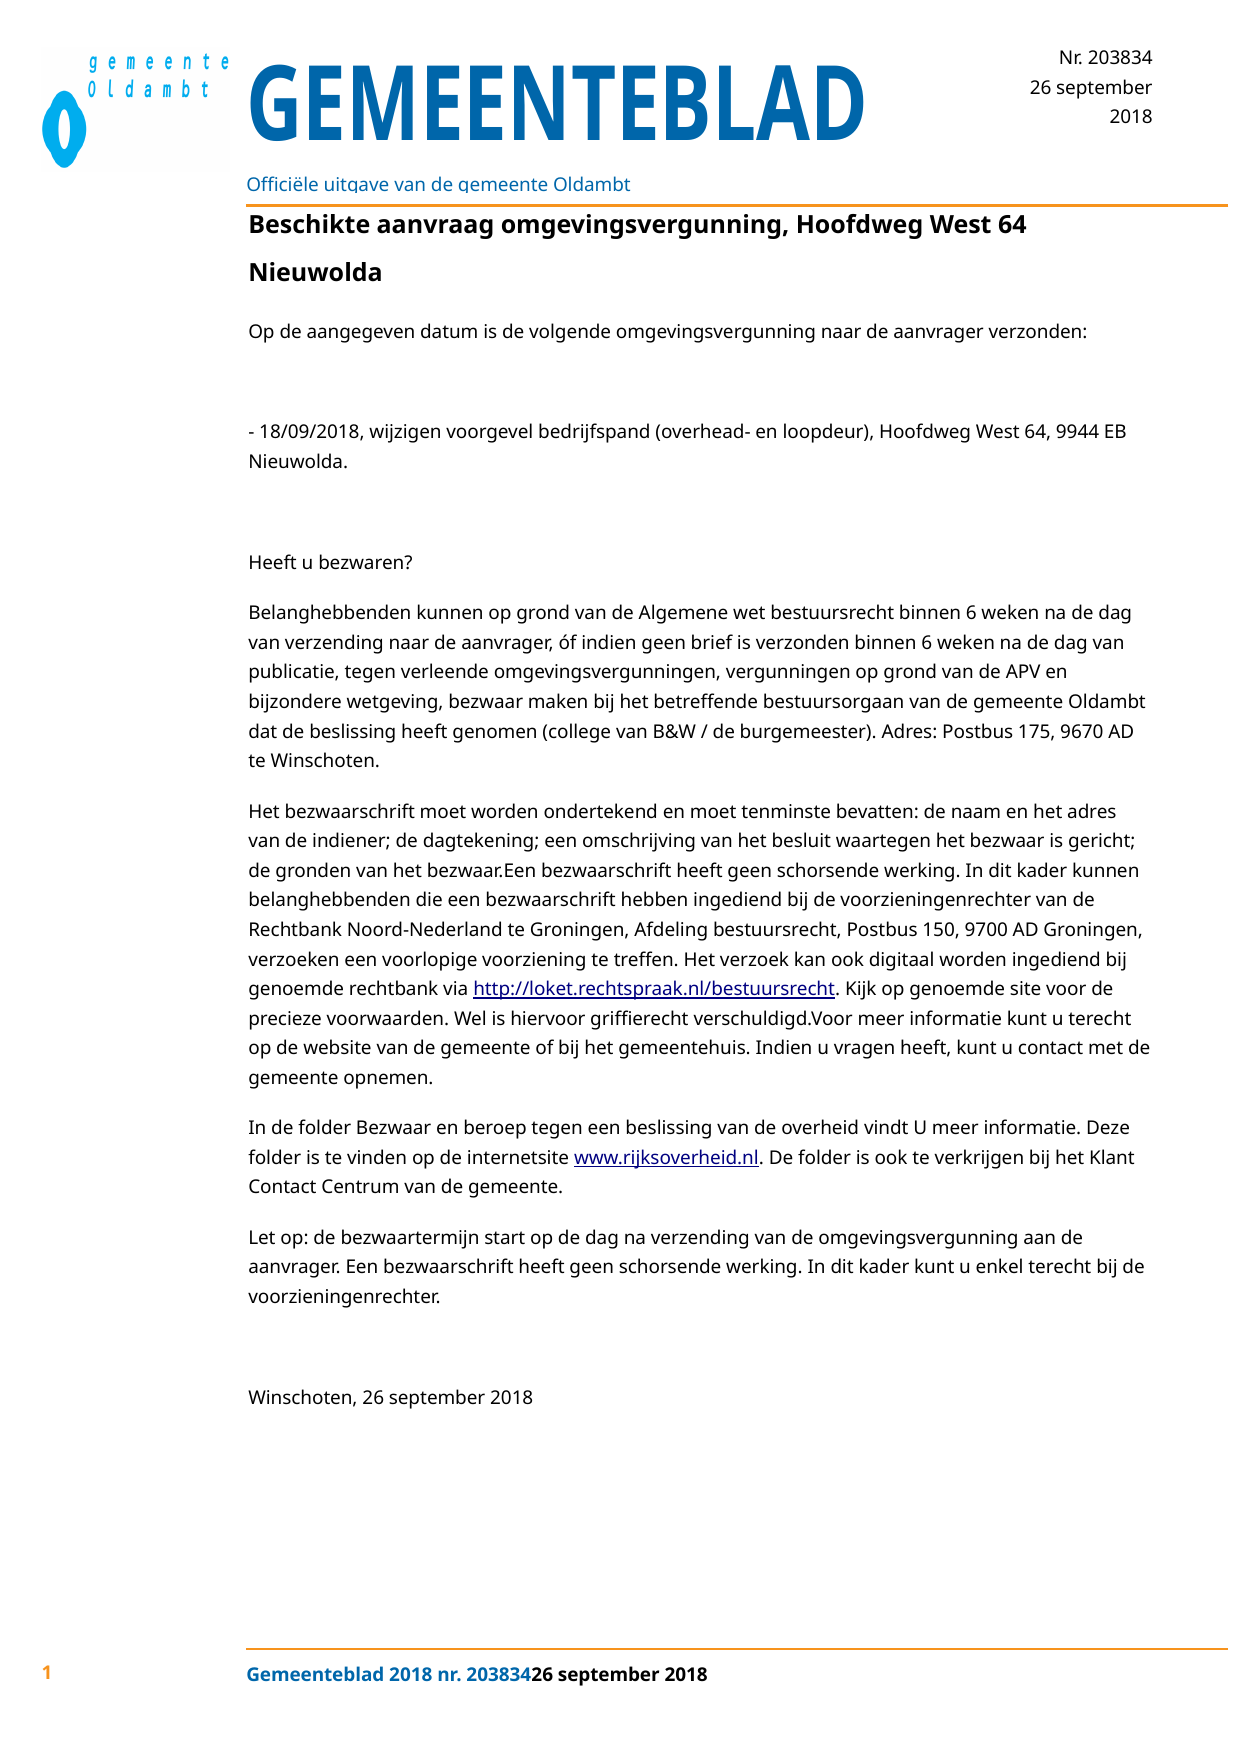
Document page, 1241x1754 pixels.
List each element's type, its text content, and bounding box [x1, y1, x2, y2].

text Het bezwaarschrift moet worden ondertekend en moet tenminste bevatten: de naam en het adres van de indiener; de dagtekening; een omschrijving van het besluit waartegen het bezwaar is gericht; de gronden van het bezwaar.Een bezwaarschrift heeft geen schorsende werking. In dit kader kunnen belanghebbenden die een bezwaarschrift hebben ingediend bij de voorzieningenrechter van de Rechtbank Noord-Nederland te Groningen, Afdeling bestuursrecht, Postbus 150, 9700 AD Groningen, verzoeken een voorlopige voorziening te treffen. Het verzoek kan ook digitaal worden ingediend bij genoemde rechtbank via http://loket.rechtspraak.nl/bestuursrecht. Kijk op genoemde site voor de precieze voorwaarden. Wel is hiervoor griffierecht verschuldigd.Voor meer informatie kunt u terecht op de website van de gemeente of bij het gemeentehuis. Indien u vragen heeft, kunt u contact met de gemeente opnemen. [248, 798, 1152, 1090]
text Beschikte aanvraag omgevingsvergunning, Hoofdweg West 64 Nieuwolda [248, 207, 1152, 288]
text Let op: de bezwaartermijn start op de dag na verzending van de omgevingsvergunning aan de aanvrager. Een bezwaarschrift heeft geen schorsende werking. In dit kader kunt u enkel terecht bij de voorzieningenrechter. [248, 1224, 1152, 1309]
text Winschoten, 26 september 2018 [248, 1384, 1152, 1410]
text Op de aangegeven datum is de volgende omgevingsvergunning naar de aanvrager verzonden: [248, 318, 1152, 344]
text Belanghebbenden kunnen op grond van de Algemene wet bestuursrecht binnen 6 weken na de dag van verzending naar de aanvrager, óf indien geen brief is verzonden binnen 6 weken na de dag van publicatie, tegen verleende omgevingsvergunningen, vergunningen op grond van de APV en bijzondere wetgeving, bezwaar maken bij het betreffende bestuursorgaan van de gemeente Oldambt dat de beslissing heeft genomen (college van B&W / de burgemeester). Adres: Postbus 175, 9670 AD te Winschoten. [248, 599, 1152, 773]
picture [41, 47, 231, 172]
text Heeft u bezwaren? [248, 549, 1152, 575]
text - 18/09/2018, wijzigen voorgevel bedrijfspand (overhead- en loopdeur), Hoofdweg West 64, 9944 EB Nieuwolda. [248, 419, 1152, 474]
text In de folder Bezwaar en beroep tegen een beslissing van de overheid vindt U meer informatie. Deze folder is te vinden op de internetsite www.rijksoverheid.nl. De folder is ook te verkrijgen bij het Klant Contact Centrum van de gemeente. [248, 1114, 1152, 1199]
